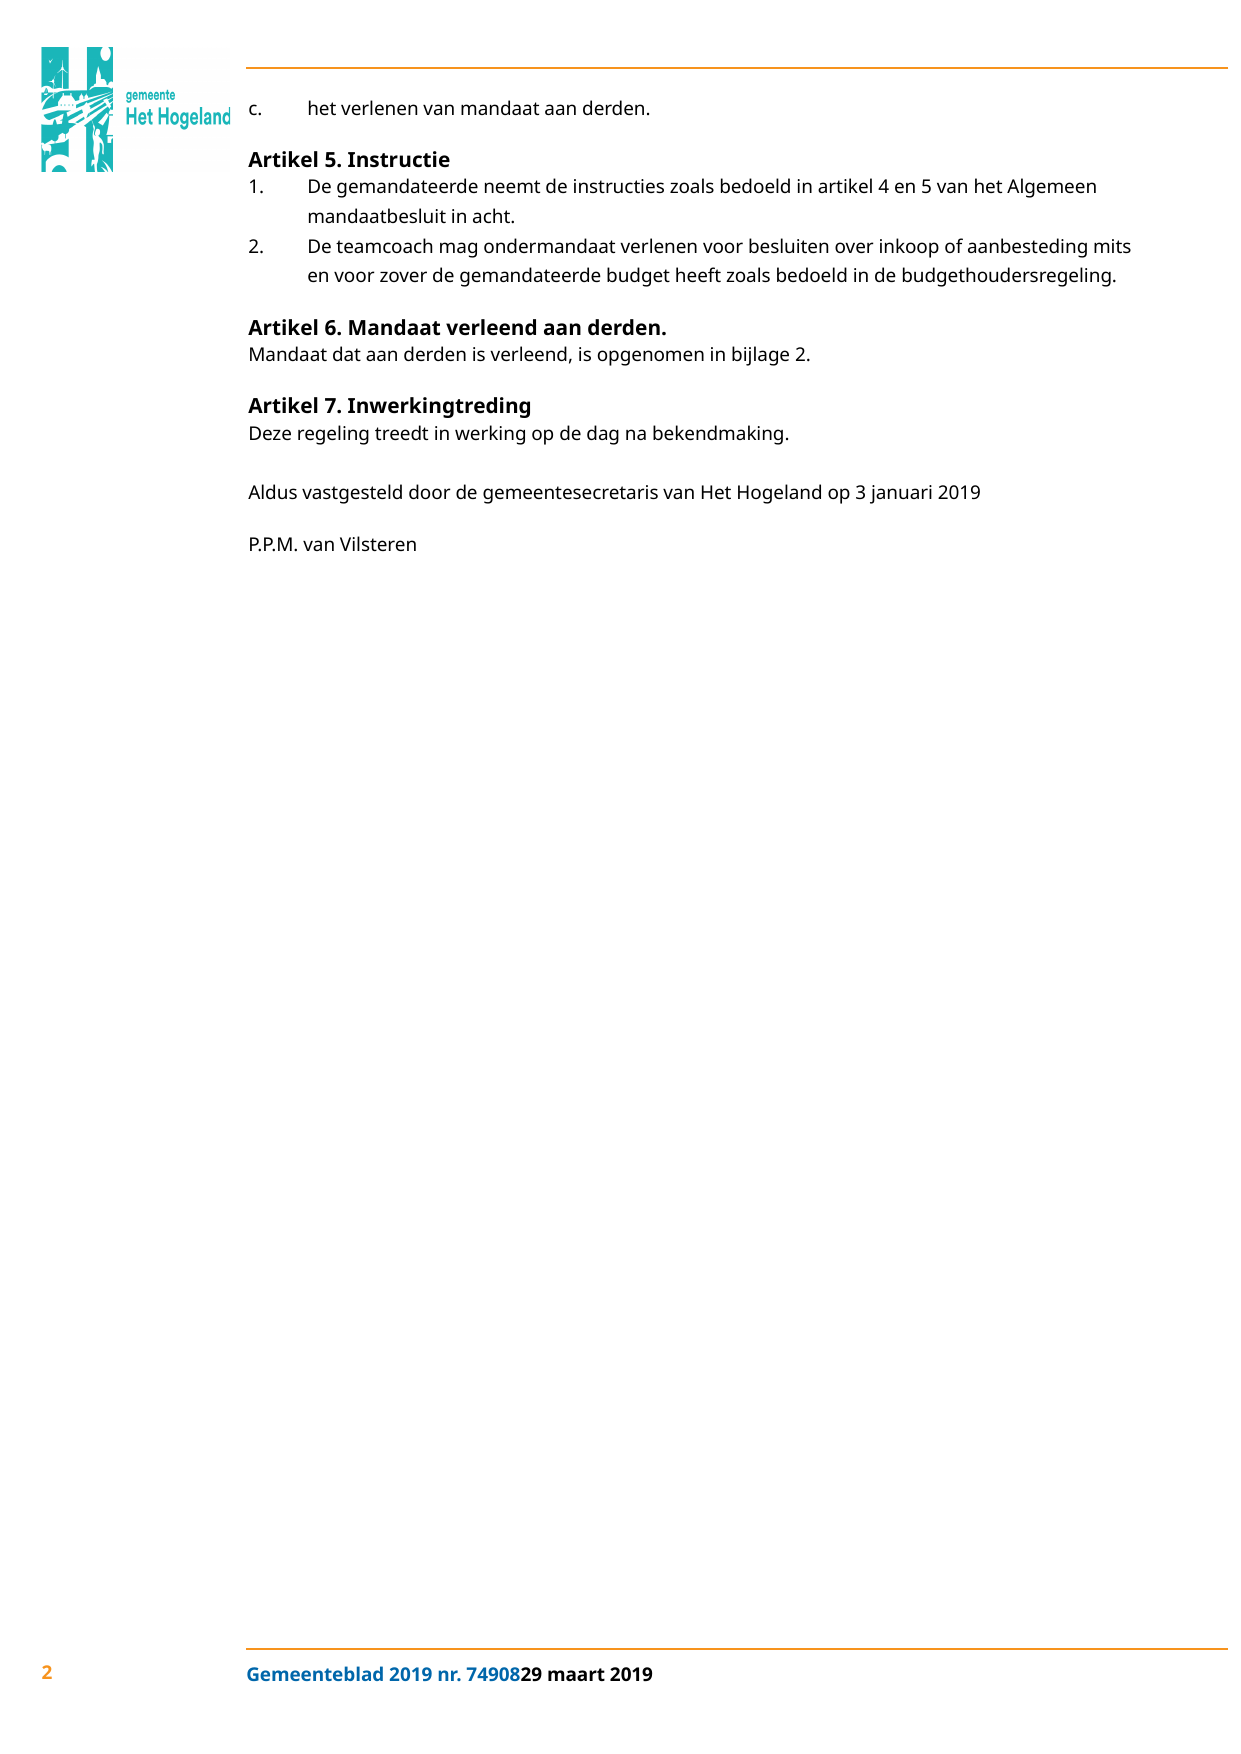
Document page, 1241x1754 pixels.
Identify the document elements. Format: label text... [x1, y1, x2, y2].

text P.P.M. van Vilsteren [248, 531, 1152, 556]
text Artikel 6. Mandaat verleend aan derden. [248, 313, 1152, 341]
list De gemandateerde neemt de instructies zoals bedoeld in artikel 4 en 5 van het Algemeen mandaatbesluit in acht. [248, 174, 1152, 229]
text Artikel 5. Instructie [248, 145, 1152, 174]
list het verlenen van mandaat aan derden. [248, 95, 1152, 121]
text Aldus vastgesteld door de gemeentesecretaris van Het Hogeland op 3 januari 2019 [248, 479, 1152, 505]
text Mandaat dat aan derden is verleend, is opgenomen in bijlage 2. [248, 341, 1152, 367]
text Deze regeling treedt in werking op de dag na bekendmaking. [248, 420, 1152, 446]
text Artikel 7. Inwerkingtreding [248, 392, 1152, 420]
picture [41, 47, 231, 172]
list De teamcoach mag ondermandaat verlenen voor besluiten over inkoop of aanbesteding mits en voor zover de gemandateerde budget heeft zoals bedoeld in de budgethoudersregeling. [248, 233, 1152, 288]
